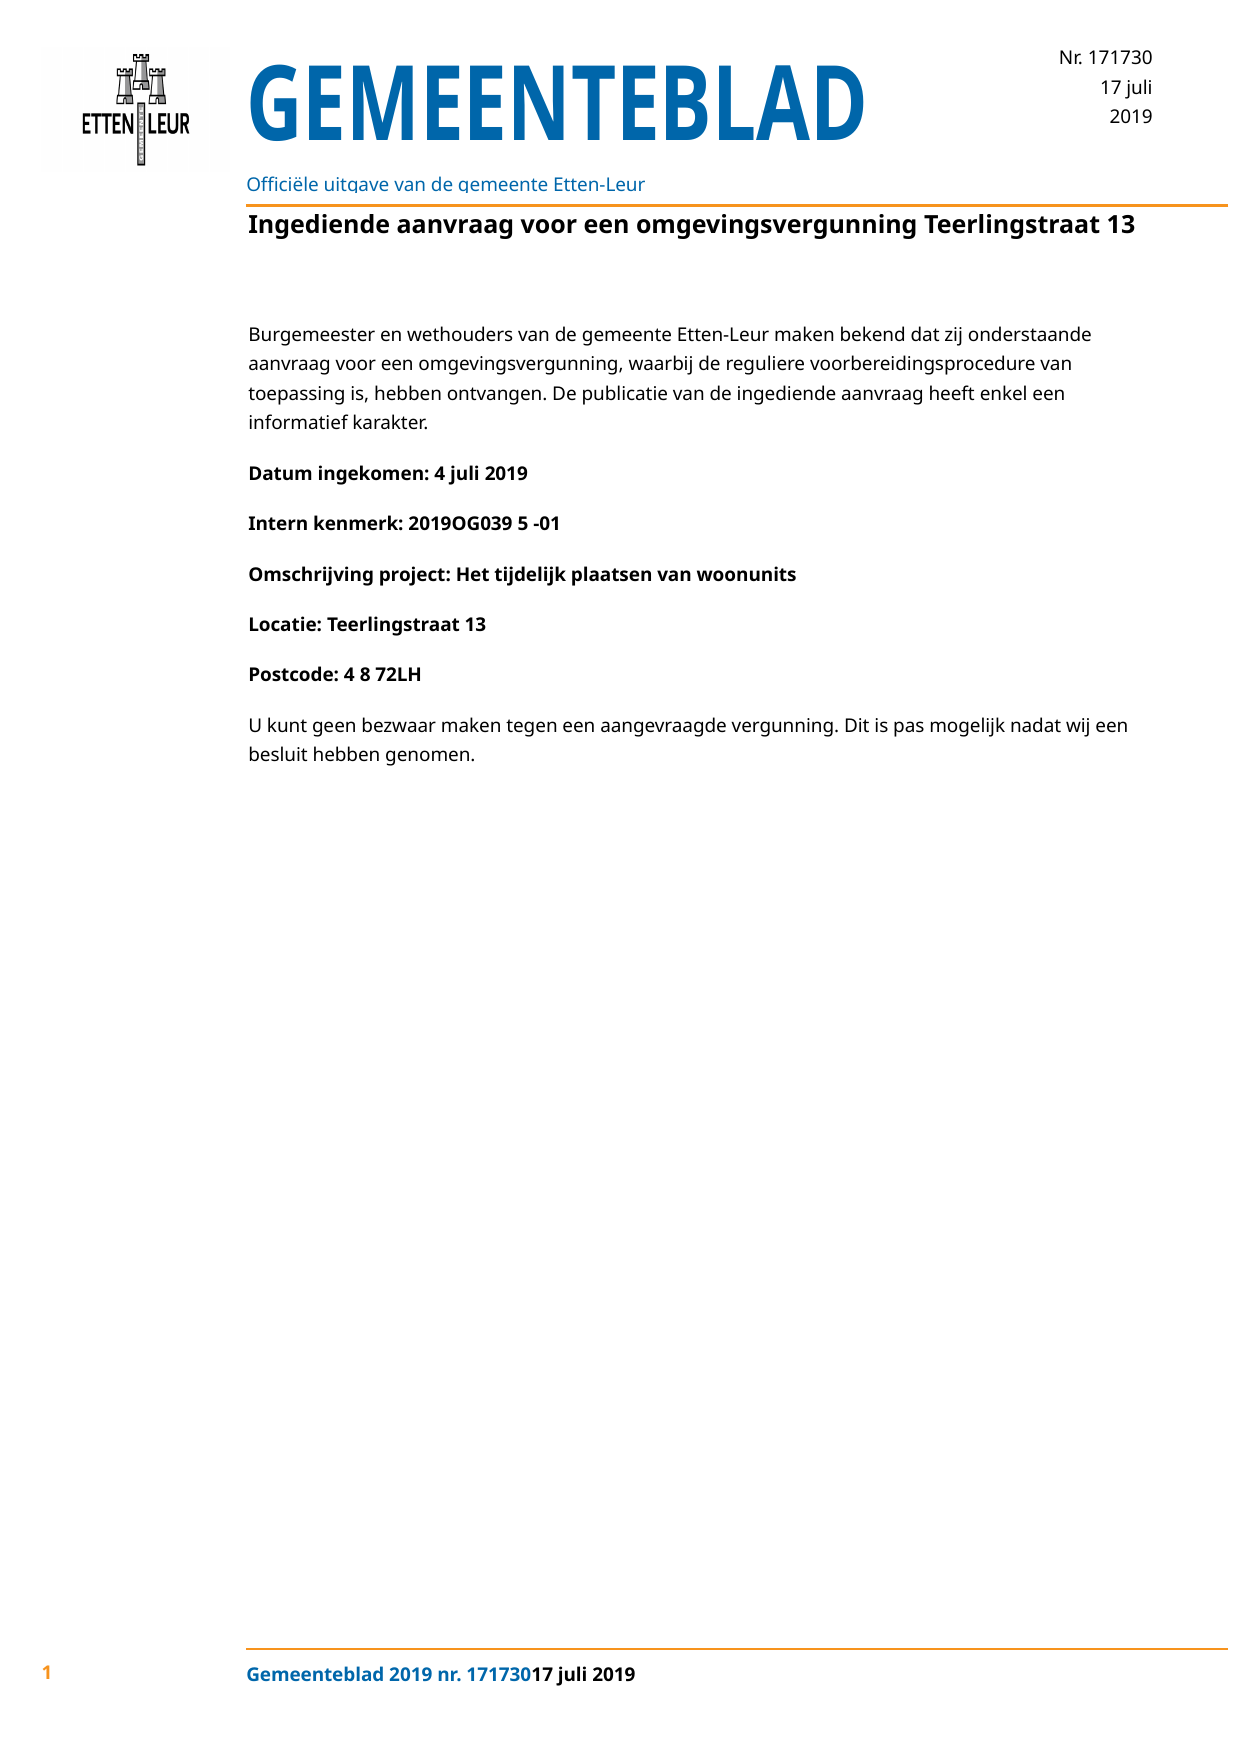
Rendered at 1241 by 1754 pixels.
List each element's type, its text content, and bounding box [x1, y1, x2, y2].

text Postcode: 4 8 72LH [248, 662, 1152, 687]
text Ingediende aanvraag voor een omgevingsvergunning Teerlingstraat 13 [248, 207, 1152, 241]
text Intern kenmerk: 2019OG039 5 -01 [248, 510, 1152, 536]
text Burgemeester en wethouders van de gemeente Etten-Leur maken bekend dat zij onderstaande aanvraag voor een omgevingsvergunning, waarbij de reguliere voorbereidingsprocedure van toepassing is, hebben ontvangen. De publicatie van de ingediende aanvraag heeft enkel een informatief karakter. [248, 321, 1152, 435]
text Datum ingekomen: 4 juli 2019 [248, 460, 1152, 486]
text Locatie: Teerlingstraat 13 [248, 611, 1152, 637]
picture [41, 47, 231, 172]
text Omschrijving project: Het tijdelijk plaatsen van woonunits [248, 561, 1152, 586]
text U kunt geen bezwaar maken tegen een aangevraagde vergunning. Dit is pas mogelijk nadat wij een besluit hebben genomen. [248, 712, 1152, 767]
